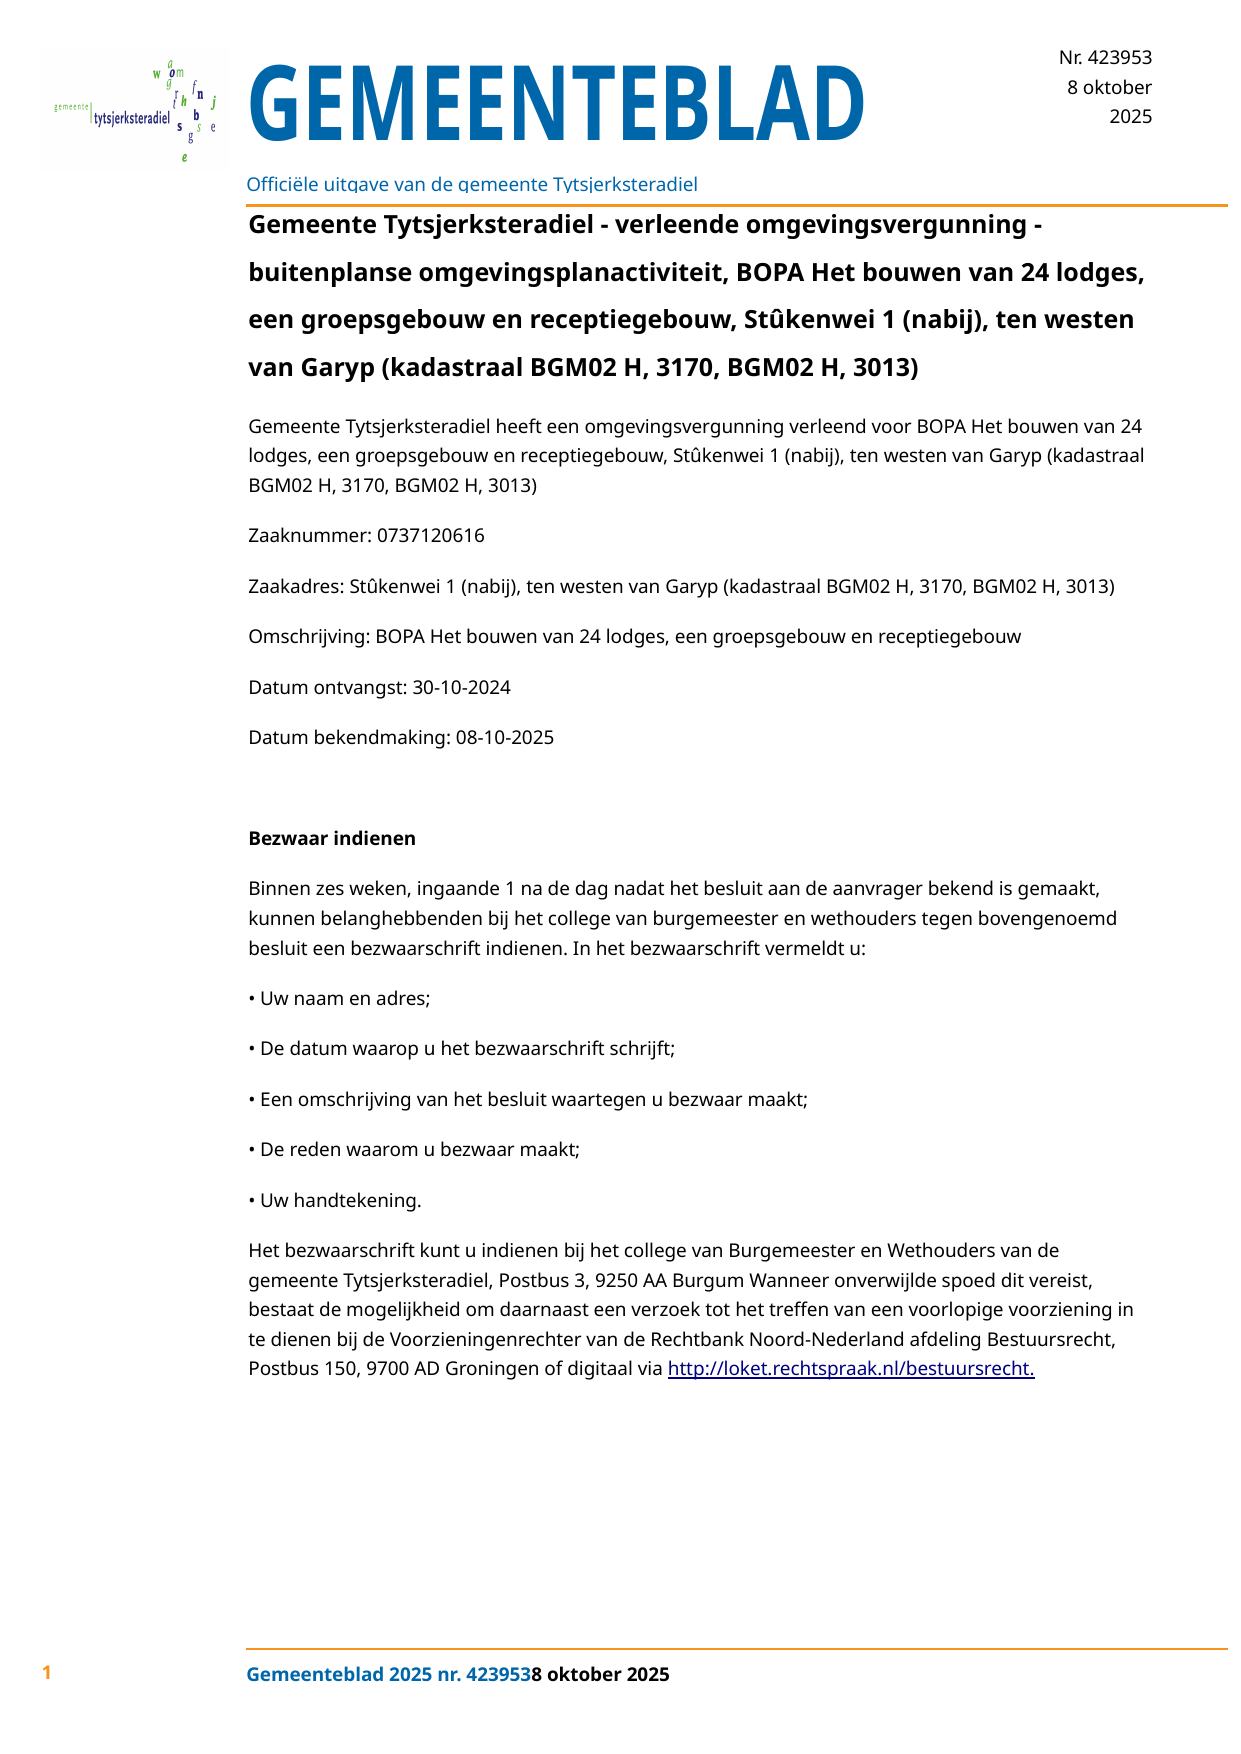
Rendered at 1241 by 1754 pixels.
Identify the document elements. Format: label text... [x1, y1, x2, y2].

text Het bezwaarschrift kunt u indienen bij het college van Burgemeester en Wethouders van de gemeente Tytsjerksteradiel, Postbus 3, 9250 AA Burgum Wanneer onverwijlde spoed dit vereist, bestaat de mogelijkheid om daarnaast een verzoek tot het treffen van een voorlopige voorziening in te dienen bij de Voorzieningenrechter van de Rechtbank Noord-Nederland afdeling Bestuursrecht, Postbus 150, 9700 AD Groningen of digitaal via http://loket.rechtspraak.nl/bestuursrecht. [248, 1237, 1152, 1381]
text Datum ontvangst: 30-10-2024 [248, 674, 1152, 700]
text • Uw naam en adres; [248, 985, 1152, 1011]
text Binnen zes weken, ingaande 1 na de dag nadat het besluit aan de aanvrager bekend is gemaakt, kunnen belanghebbenden bij het college van burgemeester en wethouders tegen bovengenoemd besluit een bezwaarschrift indienen. In het bezwaarschrift vermeldt u: [248, 876, 1152, 961]
picture [41, 47, 231, 172]
text Zaakadres: Stûkenwei 1 (nabij), ten westen van Garyp (kadastraal BGM02 H, 3170, BGM02 H, 3013) [248, 573, 1152, 599]
text Bezwaar indienen [248, 825, 1152, 851]
text • De datum waarop u het bezwaarschrift schrijft; [248, 1036, 1152, 1061]
text Gemeente Tytsjerksteradiel - verleende omgevingsvergunning - buitenplanse omgevingsplanactiviteit, BOPA Het bouwen van 24 lodges, een groepsgebouw en receptiegebouw, Stûkenwei 1 (nabij), ten westen van Garyp (kadastraal BGM02 H, 3170, BGM02 H, 3013) [248, 207, 1152, 384]
text Omschrijving: BOPA Het bouwen van 24 lodges, een groepsgebouw en receptiegebouw [248, 623, 1152, 649]
text • De reden waarom u bezwaar maakt; [248, 1136, 1152, 1162]
text • Een omschrijving van het besluit waartegen u bezwaar maakt; [248, 1086, 1152, 1112]
text Gemeente Tytsjerksteradiel heeft een omgevingsvergunning verleend voor BOPA Het bouwen van 24 lodges, een groepsgebouw en receptiegebouw, Stûkenwei 1 (nabij), ten westen van Garyp (kadastraal BGM02 H, 3170, BGM02 H, 3013) [248, 413, 1152, 498]
text Zaaknummer: 0737120616 [248, 523, 1152, 548]
text • Uw handtekening. [248, 1187, 1152, 1213]
text Datum bekendmaking: 08-10-2025 [248, 724, 1152, 750]
